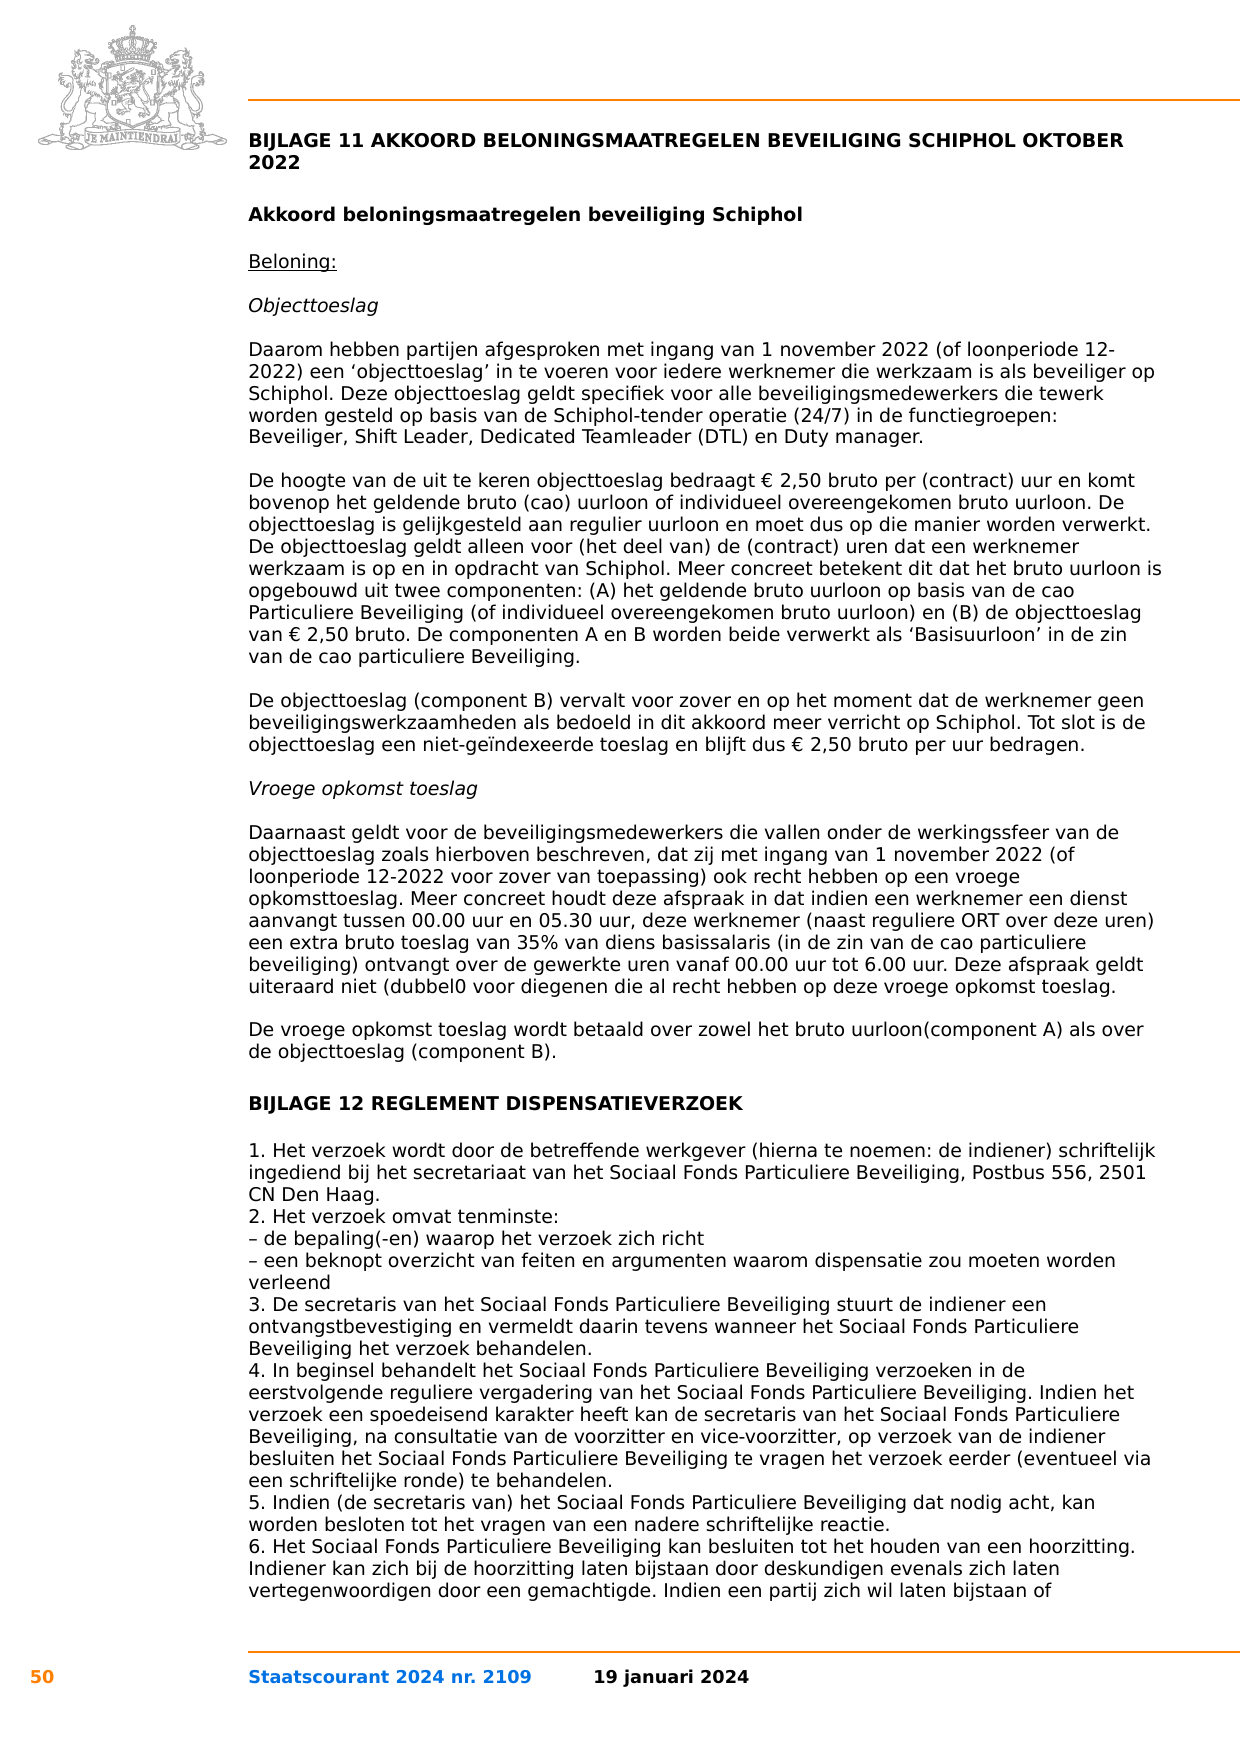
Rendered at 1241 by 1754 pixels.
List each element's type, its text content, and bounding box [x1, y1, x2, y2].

text De objecttoeslag (component B) vervalt voor zover en op het moment dat de werknemer geen beveiligingswerkzaamheden als bedoeld in dit akkoord meer verricht op Schiphol. Tot slot is de objecttoeslag een niet-geïndexeerde toeslag en blijft dus € 2,50 bruto per uur bedragen. [248, 690, 1163, 756]
text 1. Het verzoek wordt door de betreffende werkgever (hierna te noemen: de indiener) schriftelijk ingediend bij het secretariaat van het Sociaal Fonds Particuliere Beveiliging, Postbus 556, 2501 CN Den Haag. [248, 1140, 1163, 1206]
text 3. De secretaris van het Sociaal Fonds Particuliere Beveiliging stuurt de indiener een ontvangstbevestiging en vermeldt daarin tevens wanneer het Sociaal Fonds Particuliere Beveiliging het verzoek behandelen. [248, 1294, 1163, 1360]
text – een beknopt overzicht van feiten en argumenten waarom dispensatie zou moeten worden verleend [248, 1250, 1163, 1294]
picture [38, 25, 227, 150]
text 2. Het verzoek omvat tenminste: [248, 1206, 1163, 1228]
text De vroege opkomst toeslag wordt betaald over zowel het bruto uurloon(component A) als over de objecttoeslag (component B). [248, 1019, 1163, 1063]
text Vroege opkomst toeslag [248, 778, 1163, 800]
text Daarom hebben partijen afgesproken met ingang van 1 november 2022 (of loonperiode 12-2022) een ‘objecttoeslag’ in te voeren voor iedere werknemer die werkzaam is als beveiliger op Schiphol. Deze objecttoeslag geldt specifiek voor alle beveiligingsmedewerkers die tewerk worden gesteld op basis van de Schiphol-tender operatie (24/7) in de functiegroepen: Beveiliger, Shift Leader, Dedicated Teamleader (DTL) en Duty manager. [248, 338, 1163, 448]
text 4. In beginsel behandelt het Sociaal Fonds Particuliere Beveiliging verzoeken in de eerstvolgende reguliere vergadering van het Sociaal Fonds Particuliere Beveiliging. Indien het verzoek een spoedeisend karakter heeft kan de secretaris van het Sociaal Fonds Particuliere Beveiliging, na consultatie van de voorzitter en vice-voorzitter, op verzoek van de indiener besluiten het Sociaal Fonds Particuliere Beveiliging te vragen het verzoek eerder (eventueel via een schriftelijke ronde) te behandelen. [248, 1360, 1163, 1492]
subtitle BIJLAGE 12 REGLEMENT DISPENSATIEVERZOEK [248, 1093, 1163, 1115]
text De hoogte van de uit te keren objecttoeslag bedraagt € 2,50 bruto per (contract) uur en komt bovenop het geldende bruto (cao) uurloon of individueel overeengekomen bruto uurloon. De objecttoeslag is gelijkgesteld aan regulier uurloon en moet dus op die manier worden verwerkt. De objecttoeslag geldt alleen voor (het deel van) de (contract) uren dat een werknemer werkzaam is op en in opdracht van Schiphol. Meer concreet betekent dit dat het bruto uurloon is opgebouwd uit twee componenten: (A) het geldende bruto uurloon op basis van de cao Particuliere Beveiliging (of individueel overeengekomen bruto uurloon) en (B) de objecttoeslag van € 2,50 bruto. De componenten A en B worden beide verwerkt als ‘Basisuurloon’ in de zin van de cao particuliere Beveiliging. [248, 470, 1163, 668]
subtitle Akkoord beloningsmaatregelen beveiliging Schiphol [248, 204, 1163, 226]
text Objecttoeslag [248, 295, 1163, 317]
text 5. Indien (de secretaris van) het Sociaal Fonds Particuliere Beveiliging dat nodig acht, kan worden besloten tot het vragen van een nadere schriftelijke reactie. [248, 1492, 1163, 1536]
text – de bepaling(-en) waarop het verzoek zich richt [248, 1228, 1163, 1250]
text Beloning: [248, 251, 1163, 273]
text Daarnaast geldt voor de beveiligingsmedewerkers die vallen onder de werkingssfeer van de objecttoeslag zoals hierboven beschreven, dat zij met ingang van 1 november 2022 (of loonperiode 12-2022 voor zover van toepassing) ook recht hebben op een vroege opkomsttoeslag. Meer concreet houdt deze afspraak in dat indien een werknemer een dienst aanvangt tussen 00.00 uur en 05.30 uur, deze werknemer (naast reguliere ORT over deze uren) een extra bruto toeslag van 35% van diens basissalaris (in de zin van de cao particuliere beveiliging) ontvangt over de gewerkte uren vanaf 00.00 uur tot 6.00 uur. Deze afspraak geldt uiteraard niet (dubbel0 voor diegenen die al recht hebben op deze vroege opkomst toeslag. [248, 822, 1163, 997]
subtitle BIJLAGE 11 AKKOORD BELONINGSMAATREGELEN BEVEILIGING SCHIPHOL OKTOBER 2022 [248, 130, 1163, 174]
text 6. Het Sociaal Fonds Particuliere Beveiliging kan besluiten tot het houden van een hoorzitting. Indiener kan zich bij de hoorzitting laten bijstaan door deskundigen evenals zich laten vertegenwoordigen door een gemachtigde. Indien een partij zich wil laten bijstaan of [248, 1536, 1163, 1602]
